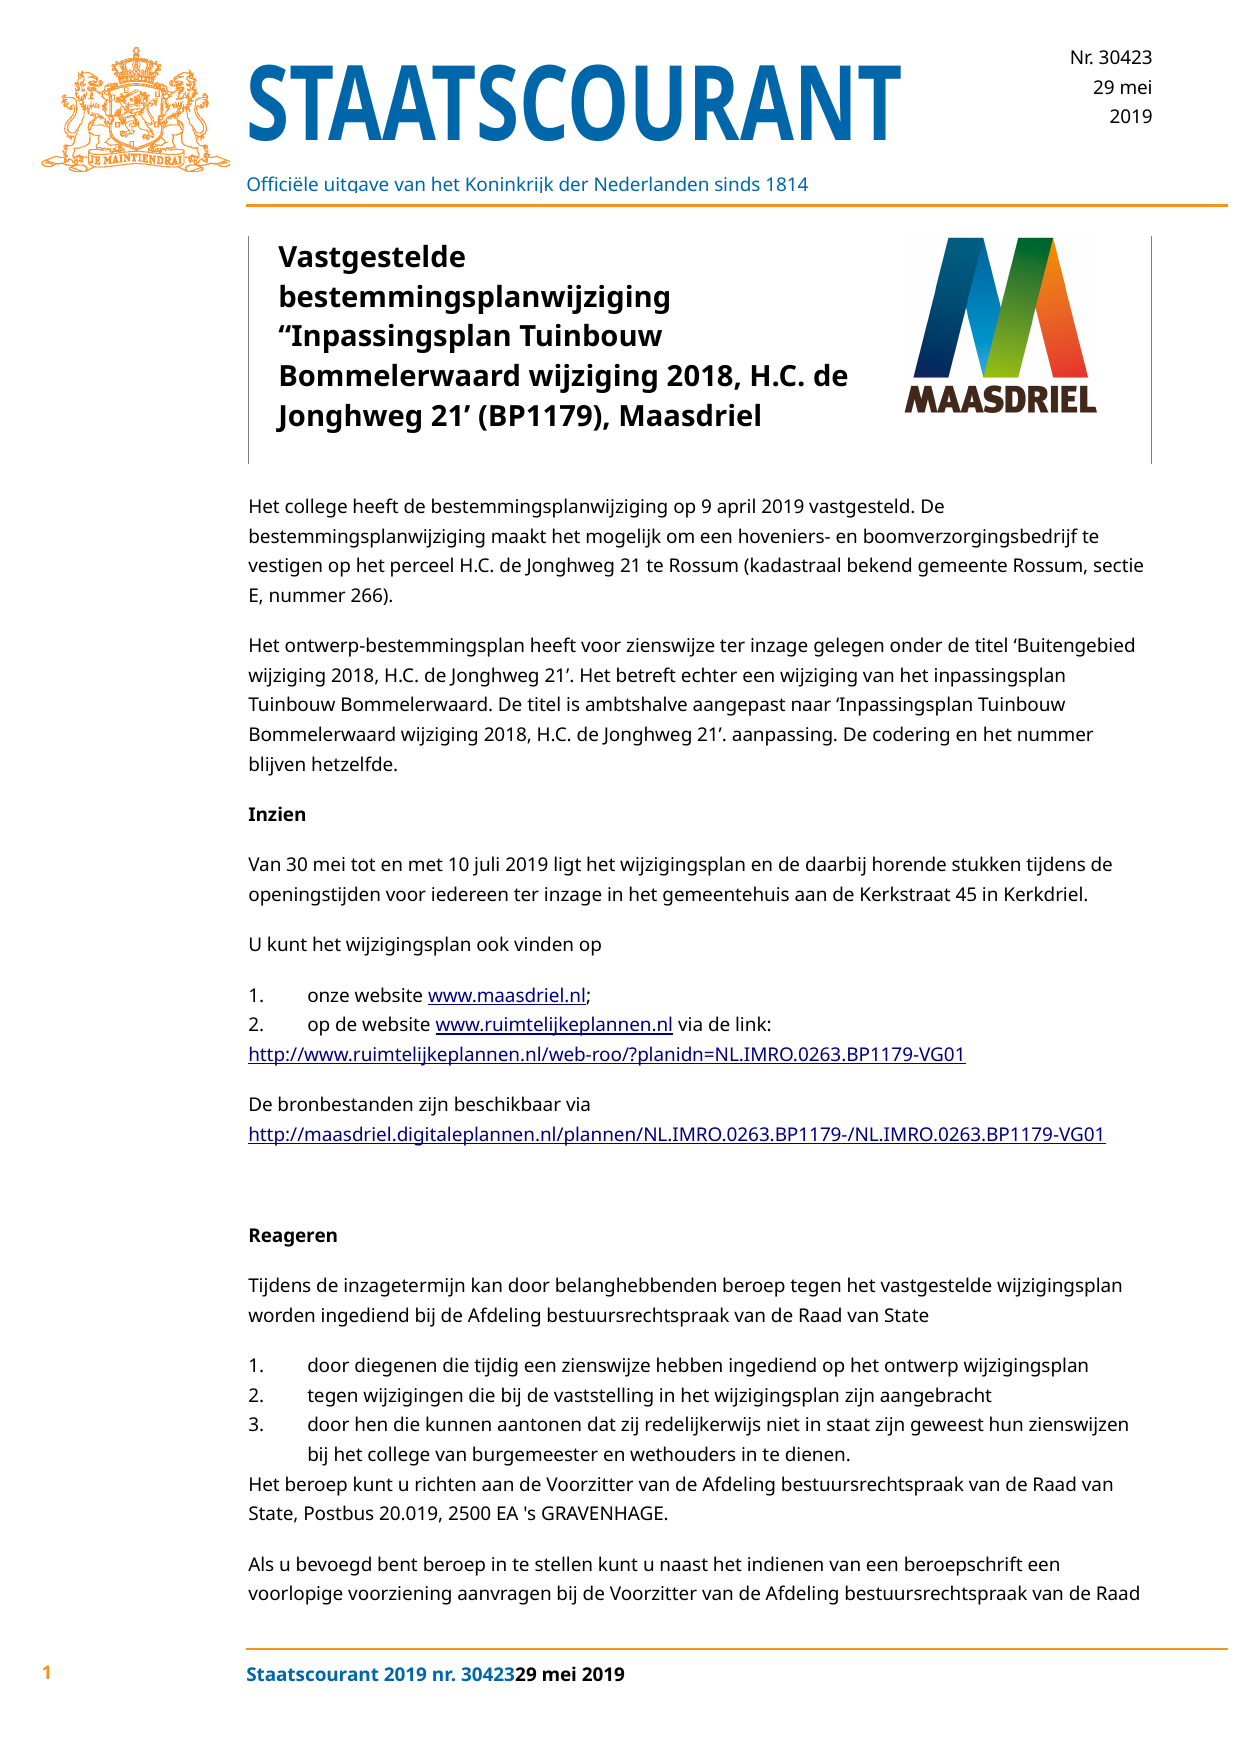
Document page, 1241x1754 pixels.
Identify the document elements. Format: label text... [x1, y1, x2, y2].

text Reageren [248, 1222, 1152, 1248]
text Tijdens de inzagetermijn kan door belanghebbenden beroep tegen het vastgestelde wijzigingsplan worden ingediend bij de Afdeling bestuursrechtspraak van de Raad van State [248, 1272, 1152, 1328]
text Inzien [248, 801, 1152, 827]
text Het ontwerp-bestemmingsplan heeft voor zienswijze ter inzage gelegen onder de titel ‘Buitengebied wijziging 2018, H.C. de Jonghweg 21’. Het betreft echter een wijziging van het inpassingsplan Tuinbouw Bommelerwaard. De titel is ambtshalve aangepast naar ‘Inpassingsplan Tuinbouw Bommelerwaard wijziging 2018, H.C. de Jonghweg 21’. aanpassing. De codering en het nummer blijven hetzelfde. [248, 632, 1152, 777]
text http://www.ruimtelijkeplannen.nl/web-roo/?planidn=NL.IMRO.0263.BP1179-VG01 [248, 1041, 1152, 1067]
list op de website www.ruimtelijkeplannen.nl via de link: [248, 1012, 1152, 1037]
table_header [850, 414, 1151, 464]
picture [903, 236, 1098, 414]
picture [41, 47, 231, 172]
text Het college heeft de bestemmingsplanwijziging op 9 april 2019 vastgesteld. De bestemmingsplanwijziging maakt het mogelijk om een hoveniers- en boomverzorgingsbedrijf te vestigen op het perceel H.C. de Jonghweg 21 te Rossum (kadastraal bekend gemeente Rossum, sectie E, nummer 266). [248, 493, 1152, 608]
list onze website www.maasdriel.nl; [248, 982, 1152, 1008]
text De bronbestanden zijn beschikbaar via http://maasdriel.digitaleplannen.nl/plannen/NL.IMRO.0263.BP1179-/NL.IMRO.0263.BP1179-VG01 [248, 1092, 1152, 1147]
text Van 30 mei tot en met 10 juli 2019 ligt het wijzigingsplan en de daarbij horende stukken tijdens de openingstijden voor iedereen ter inzage in het gemeentehuis aan de Kerkstraat 45 in Kerkdriel. [248, 852, 1152, 907]
text Als u bevoegd bent beroep in te stellen kunt u naast het indienen van een beroepschrift een voorlopige voorziening aanvragen bij de Voorzitter van de Afdeling bestuursrechtspraak van de Raad [248, 1551, 1152, 1606]
table_header Vastgestelde bestemmingsplanwijziging “Inpassingsplan Tuinbouw Bommelerwaard wijziging 2018, H.C. de Jonghweg 21’ (BP1179), Maasdriel [249, 236, 850, 464]
table_header [850, 236, 903, 413]
table_header [1098, 236, 1151, 413]
list door diegenen die tijdig een zienswijze hebben ingediend op het ontwerp wijzigingsplan [248, 1352, 1152, 1378]
list door hen die kunnen aantonen dat zij redelijkerwijs niet in staat zijn geweest hun zienswijzen bij het college van burgemeester en wethouders in te dienen. [248, 1412, 1152, 1467]
list tegen wijzigingen die bij de vaststelling in het wijzigingsplan zijn aangebracht [248, 1382, 1152, 1408]
text U kunt het wijzigingsplan ook vinden op [248, 932, 1152, 957]
text Het beroep kunt u richten aan de Voorzitter van de Afdeling bestuursrechtspraak van de Raad van State, Postbus 20.019, 2500 EA 's GRAVENHAGE. [248, 1471, 1152, 1526]
